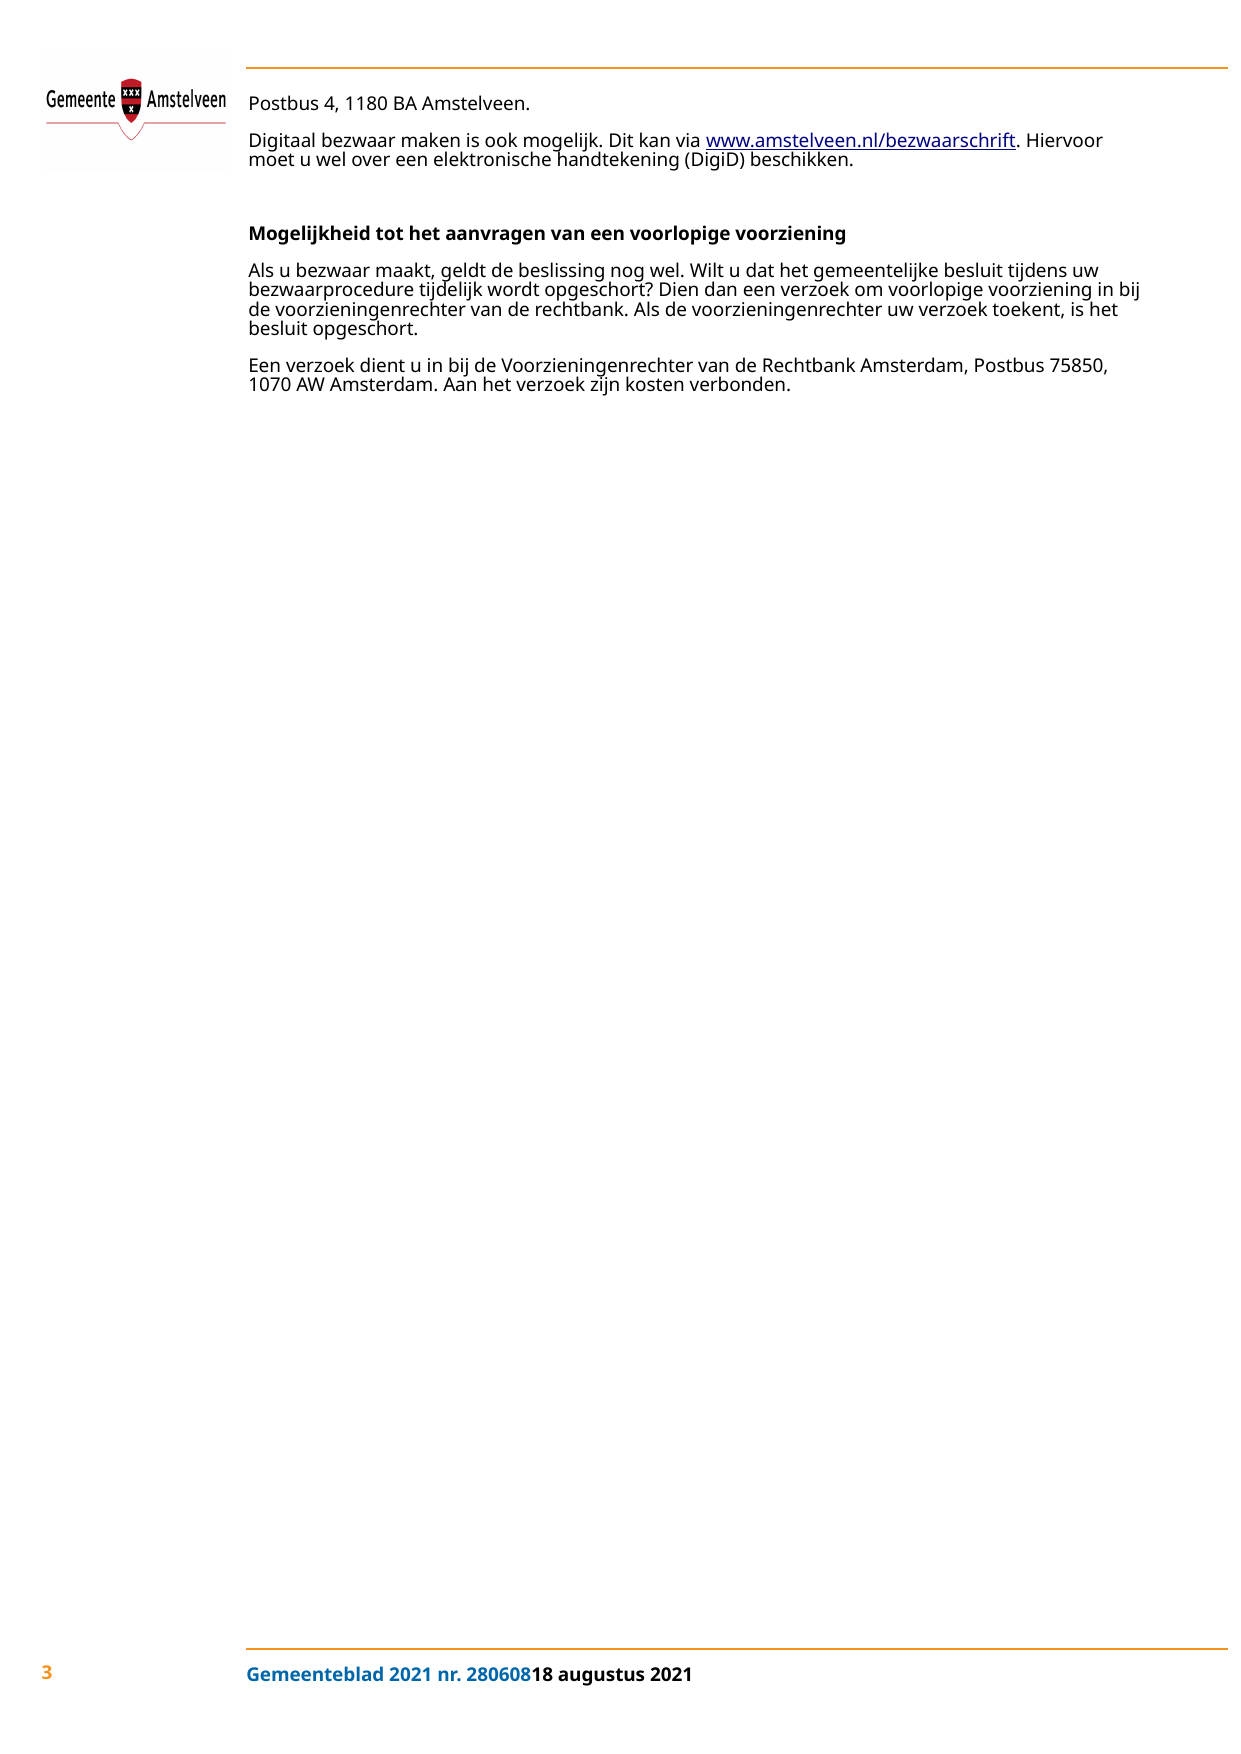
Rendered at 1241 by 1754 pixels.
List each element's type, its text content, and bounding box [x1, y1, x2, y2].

picture [41, 47, 231, 172]
text Digitaal bezwaar maken is ook mogelijk. Dit kan via www.amstelveen.nl/bezwaarschrift. Hiervoor moet u wel over een elektronische handtekening (DigiD) beschikken. [248, 132, 1152, 170]
text Als u bezwaar maakt, geldt de beslissing nog wel. Wilt u dat het gemeentelijke besluit tijdens uw bezwaarprocedure tijdelijk wordt opgeschort? Dien dan een verzoek om voorlopige voorziening in bij de voorzieningenrechter van de rechtbank. Als de voorzieningenrechter uw verzoek toekent, is het besluit opgeschort. [248, 262, 1152, 339]
text Mogelijkheid tot het aanvragen van een voorlopige voorziening [248, 225, 1152, 244]
text Een verzoek dient u in bij de Voorzieningenrechter van de Rechtbank Amsterdam, Postbus 75850, 1070 AW Amsterdam. Aan het verzoek zijn kosten verbonden. [248, 357, 1152, 395]
text Postbus 4, 1180 BA Amstelveen. [248, 95, 1152, 114]
